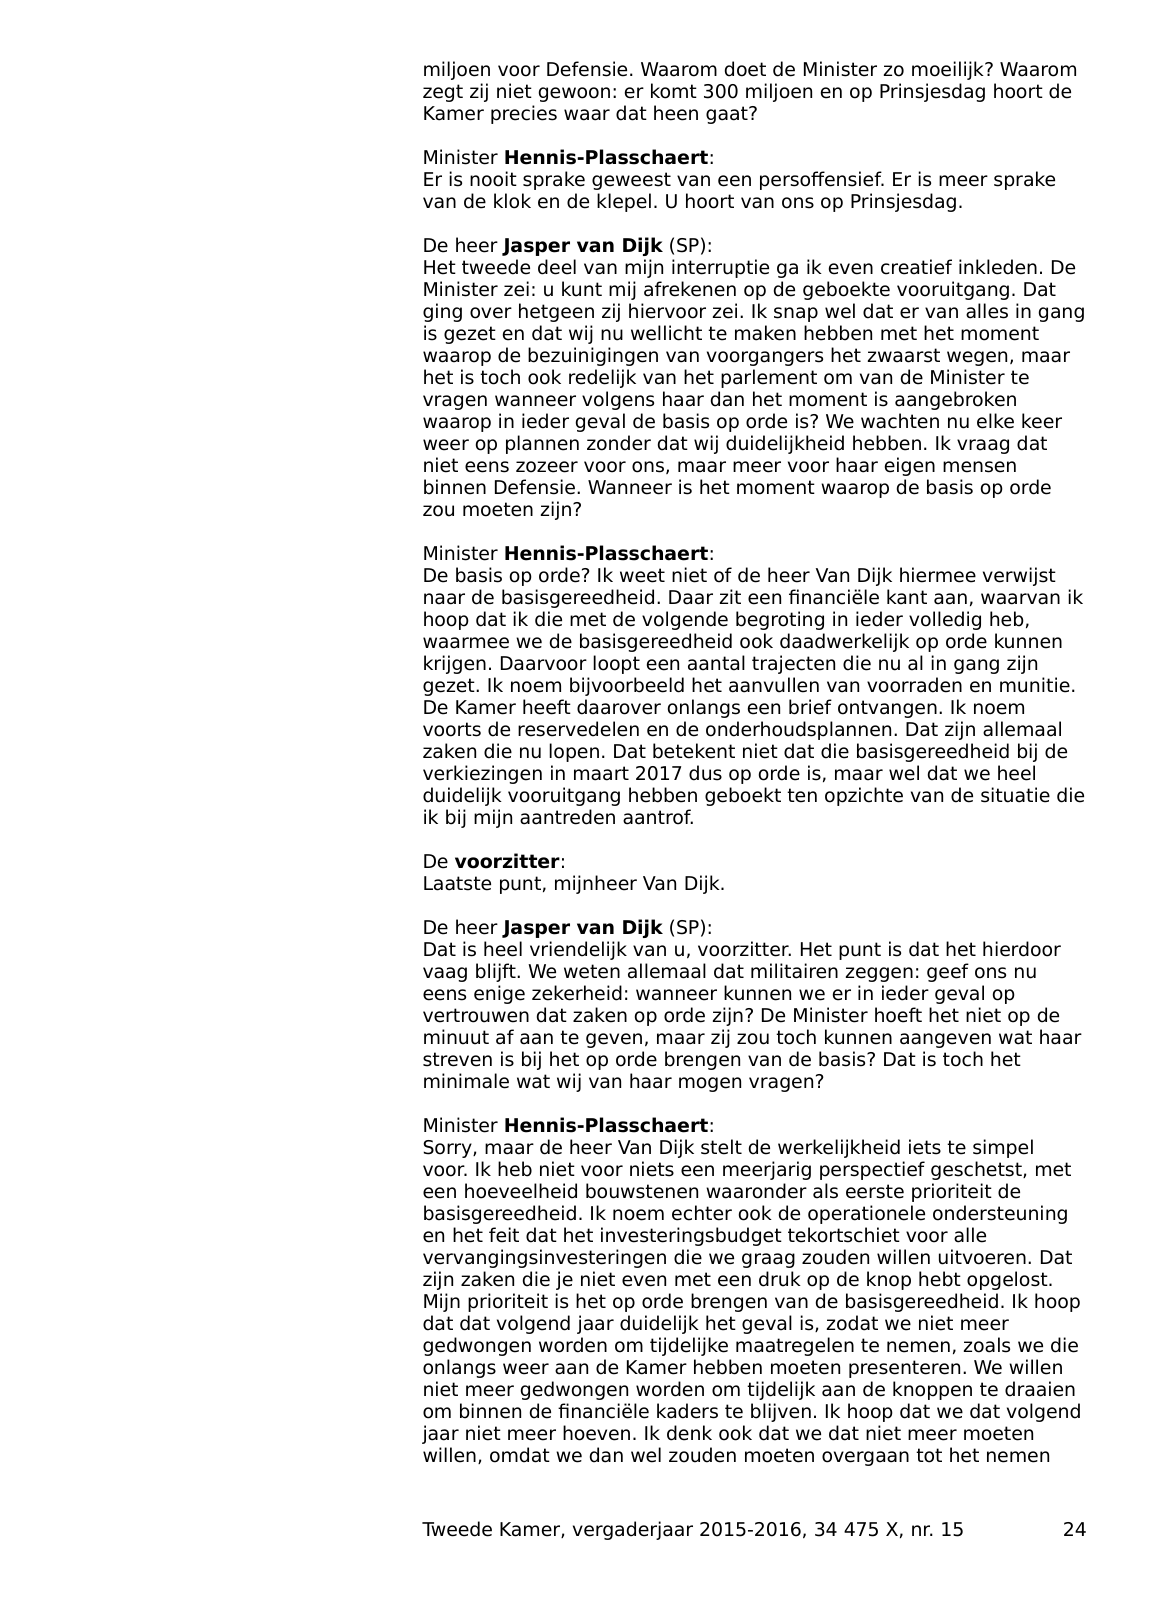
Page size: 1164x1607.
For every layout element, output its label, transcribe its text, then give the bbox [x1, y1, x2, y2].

text Minister Hennis-Plasschaert: [422, 147, 1087, 169]
text Sorry, maar de heer Van Dijk stelt de werkelijkheid iets te simpel voor. Ik heb niet voor niets een meerjarig perspectief geschetst, met een hoeveelheid bouwstenen waaronder als eerste prioriteit de basisgereedheid. Ik noem echter ook de operationele ondersteuning en het feit dat het investeringsbudget tekortschiet voor alle vervangingsinvesteringen die we graag zouden willen uitvoeren. Dat zijn zaken die je niet even met een druk op de knop hebt opgelost. Mijn prioriteit is het op orde brengen van de basisgereedheid. Ik hoop dat dat volgend jaar duidelijk het geval is, zodat we niet meer gedwongen worden om tijdelijke maatregelen te nemen, zoals we die onlangs weer aan de Kamer hebben moeten presenteren. We willen niet meer gedwongen worden om tijdelijk aan de knoppen te draaien om binnen de financiële kaders te blijven. Ik hoop dat we dat volgend jaar niet meer hoeven. Ik denk ook dat we dat niet meer moeten willen, omdat we dan wel zouden moeten overgaan tot het nemen [422, 1137, 1087, 1467]
text Er is nooit sprake geweest van een persoffensief. Er is meer sprake van de klok en de klepel. U hoort van ons op Prinsjesdag. [422, 169, 1087, 213]
text Laatste punt, mijnheer Van Dijk. [422, 873, 1087, 895]
text De basis op orde? Ik weet niet of de heer Van Dijk hiermee verwijst naar de basisgereedheid. Daar zit een financiële kant aan, waarvan ik hoop dat ik die met de volgende begroting in ieder volledig heb, waarmee we de basisgereedheid ook daadwerkelijk op orde kunnen krijgen. Daarvoor loopt een aantal trajecten die nu al in gang zijn gezet. Ik noem bijvoorbeeld het aanvullen van voorraden en munitie. De Kamer heeft daarover onlangs een brief ontvangen. Ik noem voorts de reservedelen en de onderhoudsplannen. Dat zijn allemaal zaken die nu lopen. Dat betekent niet dat die basisgereedheid bij de verkiezingen in maart 2017 dus op orde is, maar wel dat we heel duidelijk vooruitgang hebben geboekt ten opzichte van de situatie die ik bij mijn aantreden aantrof. [422, 565, 1087, 829]
text De voorzitter: [422, 851, 1087, 873]
text De heer Jasper van Dijk (SP): [422, 235, 1087, 257]
text Minister Hennis-Plasschaert: [422, 1115, 1087, 1137]
text Het tweede deel van mijn interruptie ga ik even creatief inkleden. De Minister zei: u kunt mij afrekenen op de geboekte vooruitgang. Dat ging over hetgeen zij hiervoor zei. Ik snap wel dat er van alles in gang is gezet en dat wij nu wellicht te maken hebben met het moment waarop de bezuinigingen van voorgangers het zwaarst wegen, maar het is toch ook redelijk van het parlement om van de Minister te vragen wanneer volgens haar dan het moment is aangebroken waarop in ieder geval de basis op orde is? We wachten nu elke keer weer op plannen zonder dat wij duidelijkheid hebben. Ik vraag dat niet eens zozeer voor ons, maar meer voor haar eigen mensen binnen Defensie. Wanneer is het moment waarop de basis op orde zou moeten zijn? [422, 257, 1087, 521]
text Minister Hennis-Plasschaert: [422, 543, 1087, 565]
text De heer Jasper van Dijk (SP): [422, 917, 1087, 939]
text Dat is heel vriendelijk van u, voorzitter. Het punt is dat het hierdoor vaag blijft. We weten allemaal dat militairen zeggen: geef ons nu eens enige zekerheid: wanneer kunnen we er in ieder geval op vertrouwen dat zaken op orde zijn? De Minister hoeft het niet op de minuut af aan te geven, maar zij zou toch kunnen aangeven wat haar streven is bij het op orde brengen van de basis? Dat is toch het minimale wat wij van haar mogen vragen? [422, 939, 1087, 1093]
text miljoen voor Defensie. Waarom doet de Minister zo moeilijk? Waarom zegt zij niet gewoon: er komt 300 miljoen en op Prinsjesdag hoort de Kamer precies waar dat heen gaat? [422, 59, 1087, 125]
